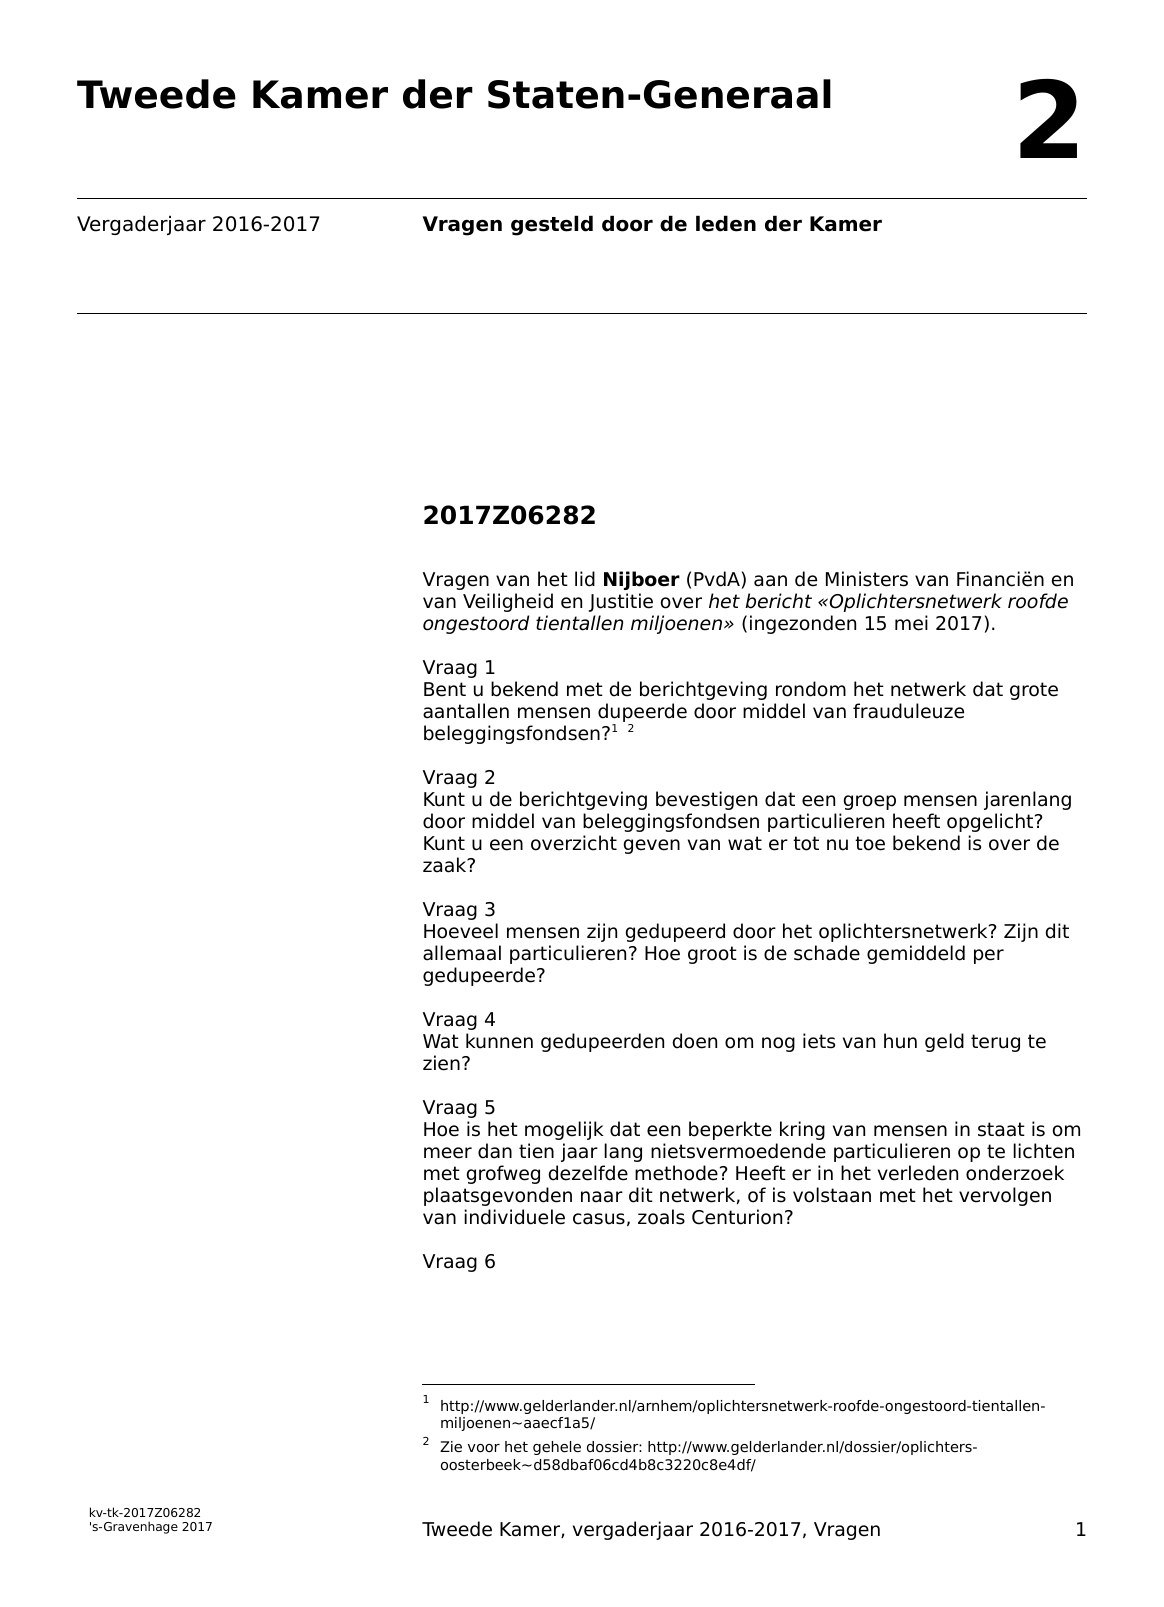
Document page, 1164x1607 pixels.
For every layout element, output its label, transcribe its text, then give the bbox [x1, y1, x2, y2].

text Vraag 2 [422, 767, 1087, 789]
text Zie voor het gehele dossier: http://www.gelderlander.nl/dossier/oplichters-oosterbeek~d58dbaf06cd4b8c3220c8e4df/ [422, 1435, 1087, 1474]
text Hoe is het mogelijk dat een beperkte kring van mensen in staat is om meer dan tien jaar lang nietsvermoedende particulieren op te lichten met grofweg dezelfde methode? Heeft er in het verleden onderzoek plaatsgevonden naar dit netwerk, of is volstaan met het vervolgen van individuele casus, zoals Centurion? [422, 1119, 1087, 1229]
table_header 2 [886, 59, 1087, 198]
text Vraag 4 [422, 1009, 1087, 1031]
text kv-tk-2017Z06282 [88, 1506, 323, 1520]
table_cell Vragen gesteld door de leden der Kamer [422, 199, 1087, 313]
text Vraag 3 [422, 899, 1087, 921]
text Vraag 5 [422, 1097, 1087, 1119]
text http://www.gelderlander.nl/arnhem/oplichtersnetwerk-roofde-ongestoord-tientallen-miljoenen~aaecf1a5/ [422, 1393, 1087, 1432]
text Hoeveel mensen zijn gedupeerd door het oplichtersnetwerk? Zijn dit allemaal particulieren? Hoe groot is de schade gemiddeld per gedupeerde? [422, 921, 1087, 987]
text Bent u bekend met de berichtgeving rondom het netwerk dat grote aantallen mensen dupeerde door middel van frauduleuze beleggingsfondsen? [422, 679, 1087, 745]
text 2017Z06282 [422, 501, 1087, 531]
text Vragen van het lid Nijboer (PvdA) aan de Ministers van Financiën en van Veiligheid en Justitie over het bericht «Oplichtersnetwerk roofde ongestoord tientallen miljoenen» (ingezonden 15 mei 2017). [422, 569, 1087, 635]
table_header Tweede Kamer der Staten-Generaal [77, 59, 886, 198]
text 's-Gravenhage 2017 [88, 1520, 323, 1534]
text Vraag 6 [422, 1251, 1087, 1273]
text Wat kunnen gedupeerden doen om nog iets van hun geld terug te zien? [422, 1031, 1087, 1075]
text Vraag 1 [422, 657, 1087, 679]
table_cell Vergaderjaar 2016-2017 [77, 199, 422, 313]
text Kunt u de berichtgeving bevestigen dat een groep mensen jarenlang door middel van beleggingsfondsen particulieren heeft opgelicht? Kunt u een overzicht geven van wat er tot nu toe bekend is over de zaak? [422, 789, 1087, 877]
